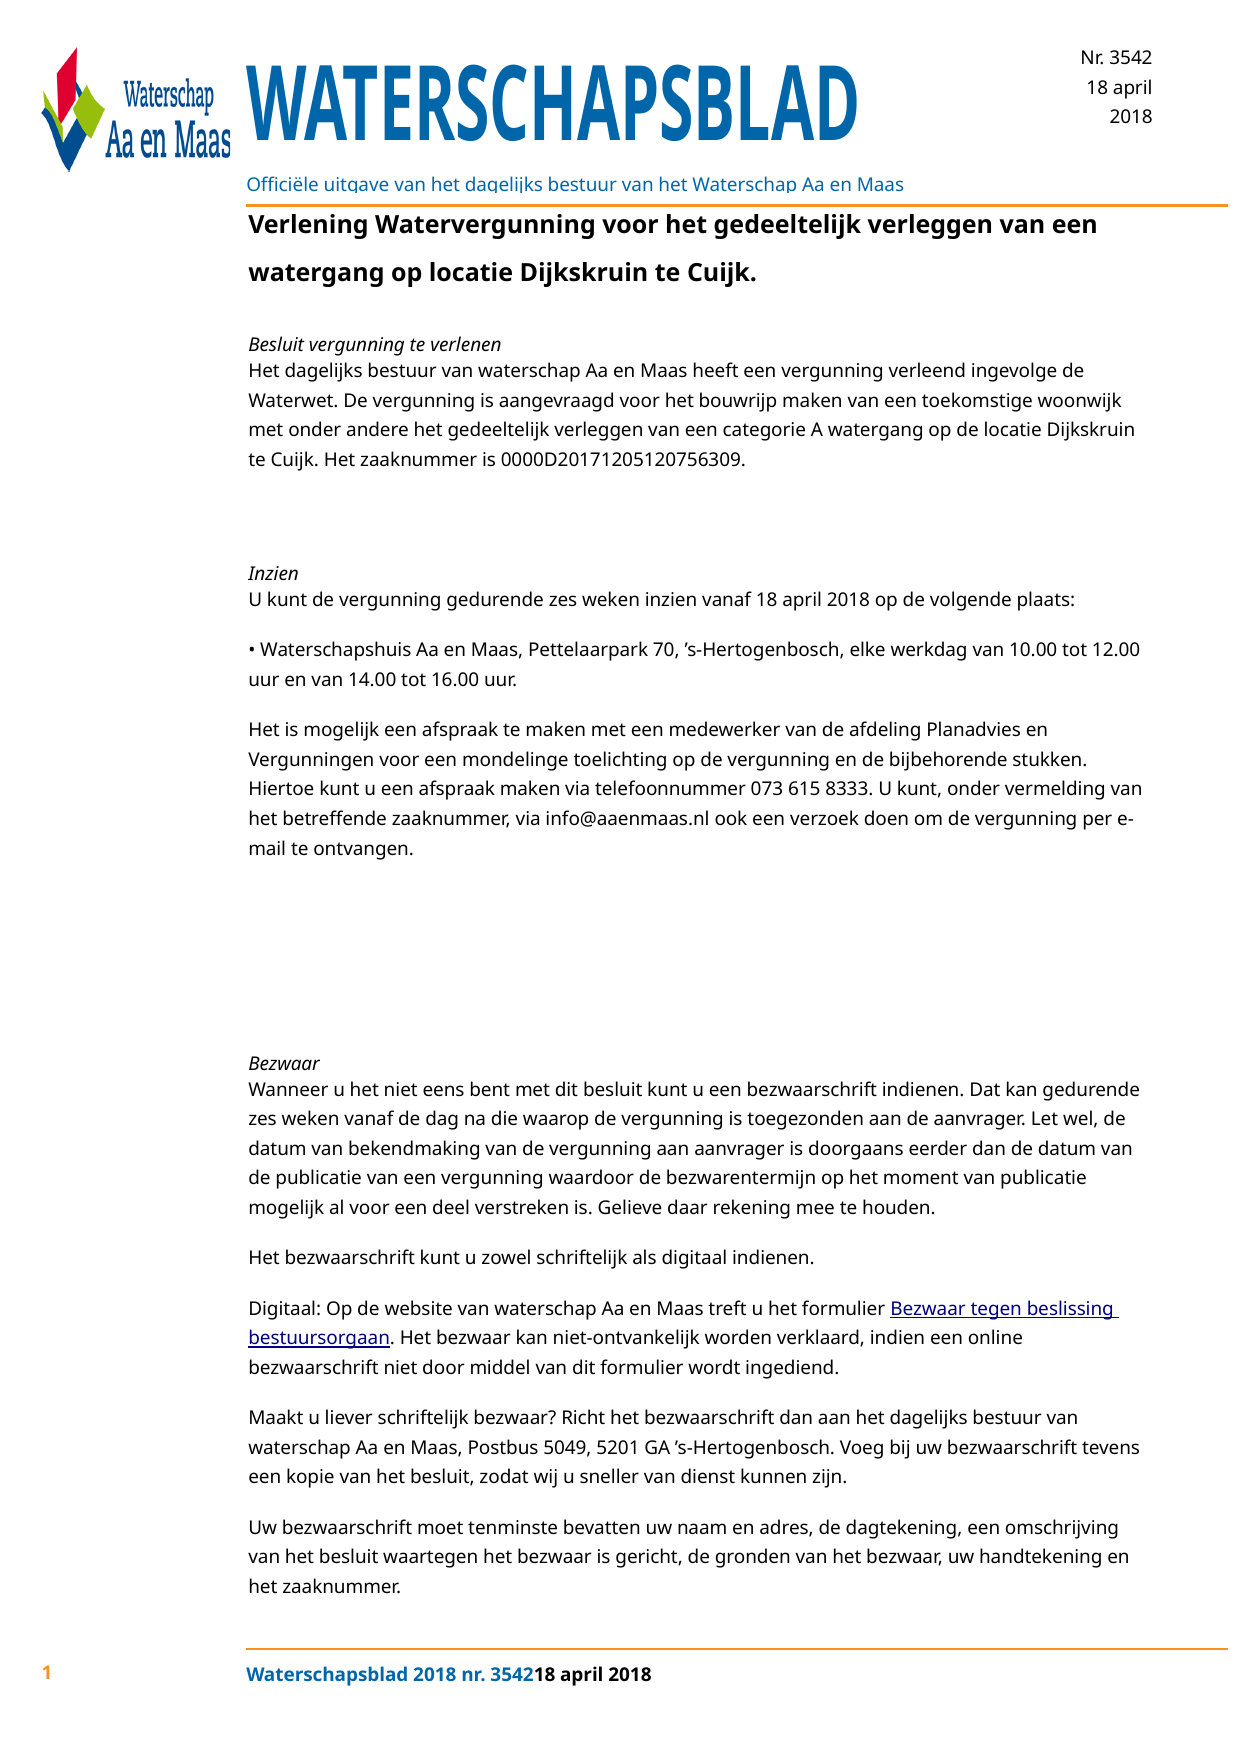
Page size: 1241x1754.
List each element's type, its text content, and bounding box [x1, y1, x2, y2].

text Besluit vergunning te verlenen [248, 331, 1152, 357]
text Het dagelijks bestuur van waterschap Aa en Maas heeft een vergunning verleend ingevolge de Waterwet. De vergunning is aangevraagd voor het bouwrijp maken van een toekomstige woonwijk met onder andere het gedeeltelijk verleggen van een categorie A watergang op de locatie Dijkskruin te Cuijk. Het zaaknummer is 0000D20171205120756309. [248, 357, 1152, 472]
text Verlening Watervergunning voor het gedeeltelijk verleggen van een watergang op locatie Dijkskruin te Cuijk. [248, 207, 1152, 288]
text Bezwaar [248, 1050, 1152, 1076]
picture [41, 47, 231, 172]
text • Waterschapshuis Aa en Maas, Pettelaarpark 70, ’s-Hertogenbosch, elke werkdag van 10.00 tot 12.00 uur en van 14.00 tot 16.00 uur. [248, 636, 1152, 692]
text Wanneer u het niet eens bent met dit besluit kunt u een bezwaarschrift indienen. Dat kan gedurende zes weken vanaf de dag na die waarop de vergunning is toegezonden aan de aanvrager. Let wel, de datum van bekendmaking van de vergunning aan aanvrager is doorgaans eerder dan de datum van de publicatie van een vergunning waardoor de bezwarentermijn op het moment van publicatie mogelijk al voor een deel verstreken is. Gelieve daar rekening mee te houden. [248, 1076, 1152, 1220]
text Inzien [248, 560, 1152, 586]
text Digitaal: Op de website van waterschap Aa en Maas treft u het formulier Bezwaar tegen beslissing bestuursorgaan. Het bezwaar kan niet-ontvankelijk worden verklaard, indien een online bezwaarschrift niet door middel van dit formulier wordt ingediend. [248, 1295, 1152, 1380]
text Uw bezwaarschrift moet tenminste bevatten uw naam en adres, de dagtekening, een omschrijving van het besluit waartegen het bezwaar is gericht, de gronden van het bezwaar, uw handtekening en het zaaknummer. [248, 1514, 1152, 1599]
text Maakt u liever schriftelijk bezwaar? Richt het bezwaarschrift dan aan het dagelijks bestuur van waterschap Aa en Maas, Postbus 5049, 5201 GA ’s-Hertogenbosch. Voeg bij uw bezwaarschrift tevens een kopie van het besluit, zodat wij u sneller van dienst kunnen zijn. [248, 1404, 1152, 1489]
text Het is mogelijk een afspraak te maken met een medewerker van de afdeling Planadvies en Vergunningen voor een mondelinge toelichting op de vergunning en de bijbehorende stukken. Hiertoe kunt u een afspraak maken via telefoonnummer 073 615 8333. U kunt, onder vermelding van het betreffende zaaknummer, via info@aaenmaas.nl ook een verzoek doen om de vergunning per e-mail te ontvangen. [248, 716, 1152, 861]
text U kunt de vergunning gedurende zes weken inzien vanaf 18 april 2018 op de volgende plaats: [248, 586, 1152, 612]
text Het bezwaarschrift kunt u zowel schriftelijk als digitaal indienen. [248, 1244, 1152, 1270]
